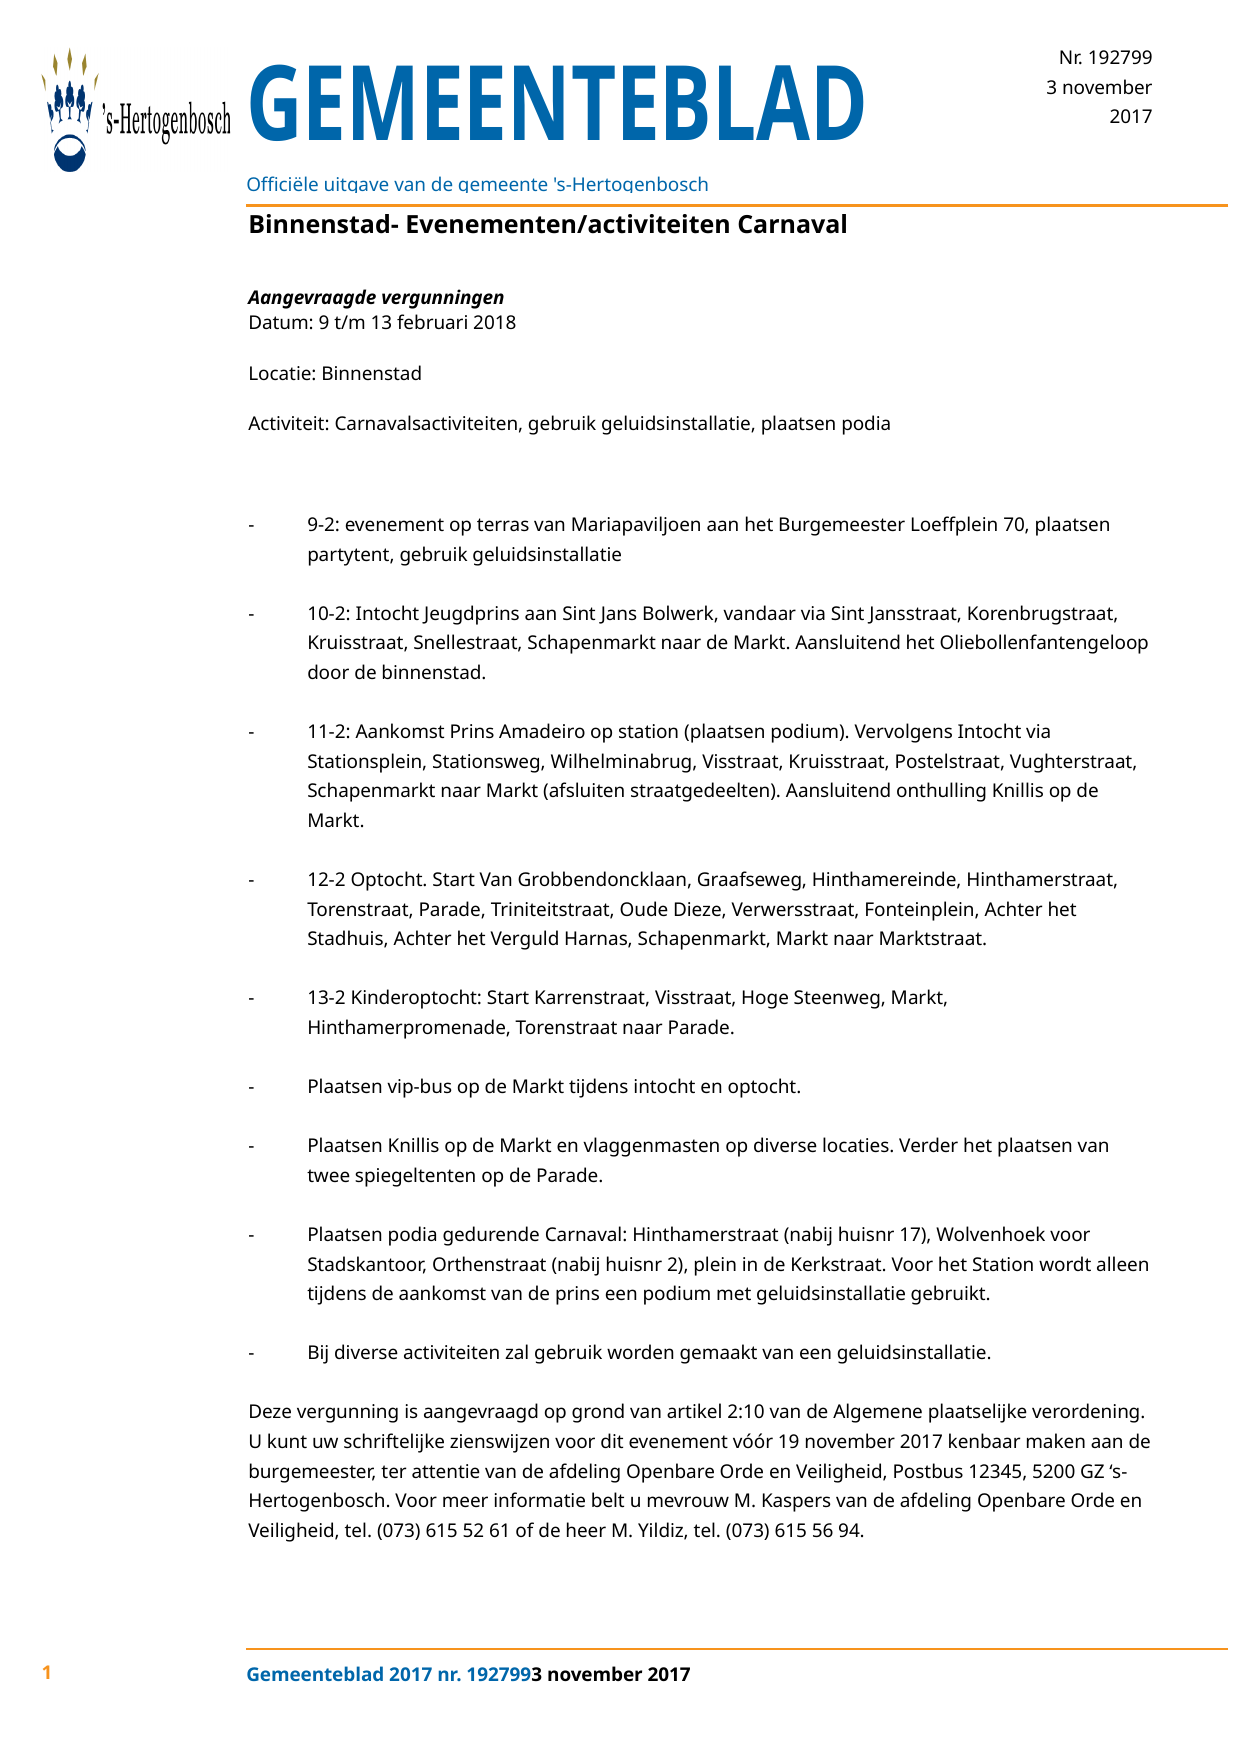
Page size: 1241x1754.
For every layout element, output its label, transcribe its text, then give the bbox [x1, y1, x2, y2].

list Plaatsen Knillis op de Markt en vlaggenmasten op diverse locaties. Verder het plaatsen van twee spiegeltenten op de Parade. [248, 1132, 1152, 1188]
text Deze vergunning is aangevraagd op grond van artikel 2:10 van de Algemene plaatselijke verordening. U kunt uw schriftelijke zienswijzen voor dit evenement vóór 19 november 2017 kenbaar maken aan de burgemeester, ter attentie van de afdeling Openbare Orde en Veiligheid, Postbus 12345, 5200 GZ ‘s-Hertogenbosch. Voor meer informatie belt u mevrouw M. Kaspers van de afdeling Openbare Orde en Veiligheid, tel. (073) 615 52 61 of de heer M. Yildiz, tel. (073) 615 56 94. [248, 1399, 1152, 1543]
list 12-2 Optocht. Start Van Grobbendoncklaan, Graafseweg, Hinthamereinde, Hinthamerstraat, Torenstraat, Parade, Triniteitstraat, Oude Dieze, Verwersstraat, Fonteinplein, Achter het Stadhuis, Achter het Verguld Harnas, Schapenmarkt, Markt naar Marktstraat. [248, 866, 1152, 951]
list 10-2: Intocht Jeugdprins aan Sint Jans Bolwerk, vandaar via Sint Jansstraat, Korenbrugstraat, Kruisstraat, Snellestraat, Schapenmarkt naar de Markt. Aansluitend het Oliebollenfantengeloop door de binnenstad. [248, 600, 1152, 685]
text Activiteit: Carnavalsactiviteiten, gebruik geluidsinstallatie, plaatsen podia [248, 410, 1152, 436]
list 13-2 Kinderoptocht: Start Karrenstraat, Visstraat, Hoge Steenweg, Markt, Hinthamerpromenade, Torenstraat naar Parade. [248, 984, 1152, 1040]
picture [41, 47, 231, 172]
text Aangevraagde vergunningen [248, 284, 1152, 309]
list Plaatsen podia gedurende Carnaval: Hinthamerstraat (nabij huisnr 17), Wolvenhoek voor Stadskantoor, Orthenstraat (nabij huisnr 2), plein in de Kerkstraat. Voor het Station wordt alleen tijdens de aankomst van de prins een podium met geluidsinstallatie gebruikt. [248, 1221, 1152, 1306]
text Datum: 9 t/m 13 februari 2018 [248, 309, 1152, 335]
text Binnenstad- Evenementen/activiteiten Carnaval [248, 207, 1152, 241]
text Locatie: Binnenstad [248, 360, 1152, 386]
list 11-2: Aankomst Prins Amadeiro op station (plaatsen podium). Vervolgens Intocht via Stationsplein, Stationsweg, Wilhelminabrug, Visstraat, Kruisstraat, Postelstraat, Vughterstraat, Schapenmarkt naar Markt (afsluiten straatgedeelten). Aansluitend onthulling Knillis op de Markt. [248, 718, 1152, 833]
list Plaatsen vip-bus op de Markt tijdens intocht en optocht. [248, 1073, 1152, 1099]
list 9-2: evenement op terras van Mariapaviljoen aan het Burgemeester Loeffplein 70, plaatsen partytent, gebruik geluidsinstallatie [248, 511, 1152, 567]
list Bij diverse activiteiten zal gebruik worden gemaakt van een geluidsinstallatie. [248, 1339, 1152, 1365]
